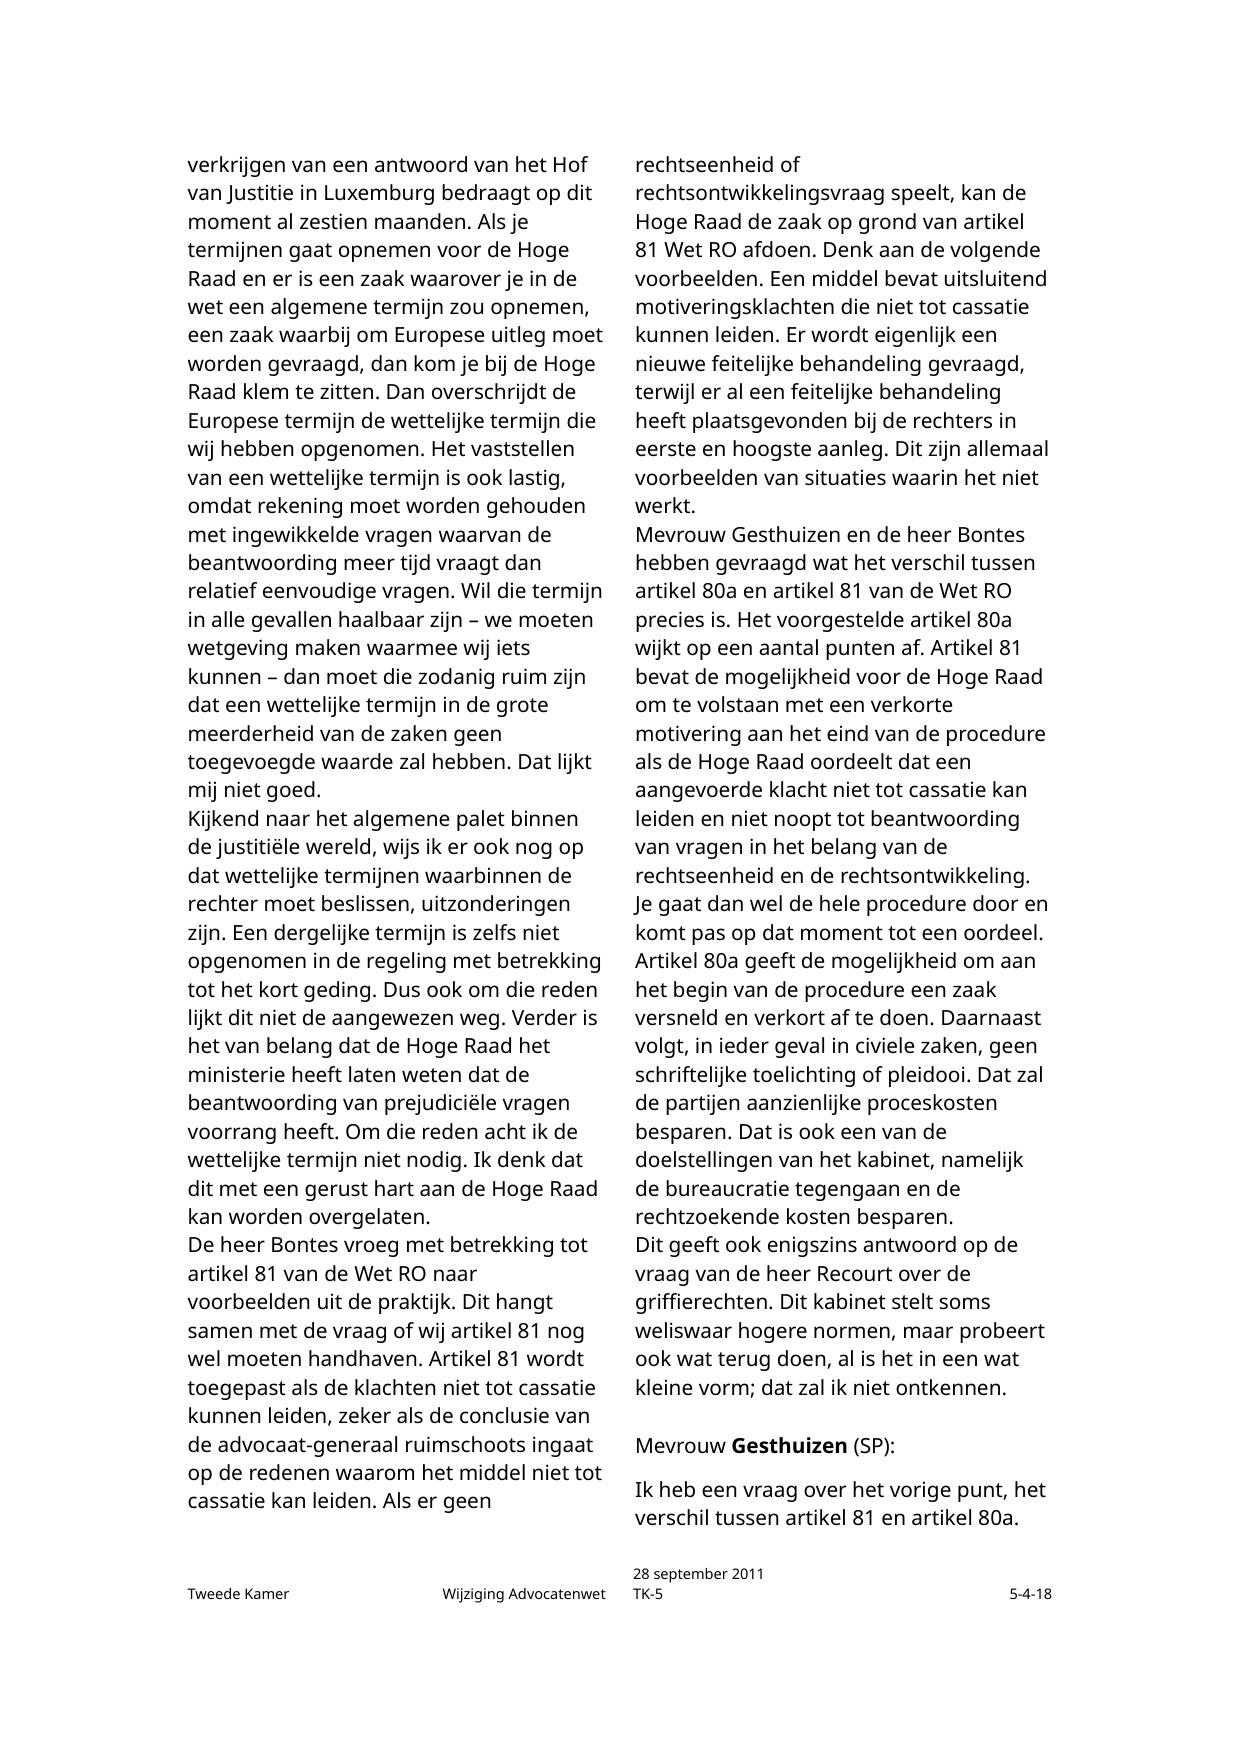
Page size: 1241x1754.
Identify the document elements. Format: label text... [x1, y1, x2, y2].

text rechtseenheid of rechtsontwikkelingsvraag speelt, kan de Hoge Raad de zaak op grond van artikel 81 Wet RO afdoen. Denk aan de volgende voorbeelden. Een middel bevat uitsluitend motiveringsklachten die niet tot cassatie kunnen leiden. Er wordt eigenlijk een nieuwe feitelijke behandeling gevraagd, terwijl er al een feitelijke behandeling heeft plaatsgevonden bij de rechters in eerste en hoogste aanleg. Dit zijn allemaal voorbeelden van situaties waarin het niet werkt. [635, 150, 1053, 520]
text Kijkend naar het algemene palet binnen de justitiële wereld, wijs ik er ook nog op dat wettelijke termijnen waarbinnen de rechter moet beslissen, uitzonderingen zijn. Een dergelijke termijn is zelfs niet opgenomen in de regeling met betrekking tot het kort geding. Dus ook om die reden lijkt dit niet de aangewezen weg. Verder is het van belang dat de Hoge Raad het ministerie heeft laten weten dat de beantwoording van prejudiciële vragen voorrang heeft. Om die reden acht ik de wettelijke termijn niet nodig. Ik denk dat dit met een gerust hart aan de Hoge Raad kan worden overgelaten. [187, 804, 605, 1231]
text verkrijgen van een antwoord van het Hof van Justitie in Luxemburg bedraagt op dit moment al zestien maanden. Als je termijnen gaat opnemen voor de Hoge Raad en er is een zaak waarover je in de wet een algemene termijn zou opnemen, een zaak waarbij om Europese uitleg moet worden gevraagd, dan kom je bij de Hoge Raad klem te zitten. Dan overschrijdt de Europese termijn de wettelijke termijn die wij hebben opgenomen. Het vaststellen van een wettelijke termijn is ook lastig, omdat rekening moet worden gehouden met ingewikkelde vragen waarvan de beantwoording meer tijd vraagt dan relatief eenvoudige vragen. Wil die termijn in alle gevallen haalbaar zijn – we moeten wetgeving maken waarmee wij iets kunnen – dan moet die zodanig ruim zijn dat een wettelijke termijn in de grote meerderheid van de zaken geen toegevoegde waarde zal hebben. Dat lijkt mij niet goed. [187, 150, 605, 804]
text Dit geeft ook enigszins antwoord op de vraag van de heer Recourt over de griffierechten. Dit kabinet stelt soms weliswaar hogere normen, maar probeert ook wat terug doen, al is het in een wat kleine vorm; dat zal ik niet ontkennen. [635, 1231, 1053, 1401]
text De heer Bontes vroeg met betrekking tot artikel 81 van de Wet RO naar voorbeelden uit de praktijk. Dit hangt samen met de vraag of wij artikel 81 nog wel moeten handhaven. Artikel 81 wordt toegepast als de klachten niet tot cassatie kunnen leiden, zeker als de conclusie van de advocaat-generaal ruimschoots ingaat op de redenen waarom het middel niet tot cassatie kan leiden. Als er geen [187, 1231, 605, 1515]
text Mevrouw Gesthuizen (SP): [635, 1431, 1053, 1460]
text Ik heb een vraag over het vorige punt, het verschil tussen artikel 81 en artikel 80a. [635, 1475, 1053, 1532]
text Mevrouw Gesthuizen en de heer Bontes hebben gevraagd wat het verschil tussen artikel 80a en artikel 81 van de Wet RO precies is. Het voorgestelde artikel 80a wijkt op een aantal punten af. Artikel 81 bevat de mogelijkheid voor de Hoge Raad om te volstaan met een verkorte motivering aan het eind van de procedure als de Hoge Raad oordeelt dat een aangevoerde klacht niet tot cassatie kan leiden en niet noopt tot beantwoording van vragen in het belang van de rechtseenheid en de rechtsontwikkeling. Je gaat dan wel de hele procedure door en komt pas op dat moment tot een oordeel. Artikel 80a geeft de mogelijkheid om aan het begin van de procedure een zaak versneld en verkort af te doen. Daarnaast volgt, in ieder geval in civiele zaken, geen schriftelijke toelichting of pleidooi. Dat zal de partijen aanzienlijke proceskosten besparen. Dat is ook een van de doelstellingen van het kabinet, namelijk de bureaucratie tegengaan en de rechtzoekende kosten besparen. [635, 520, 1053, 1231]
